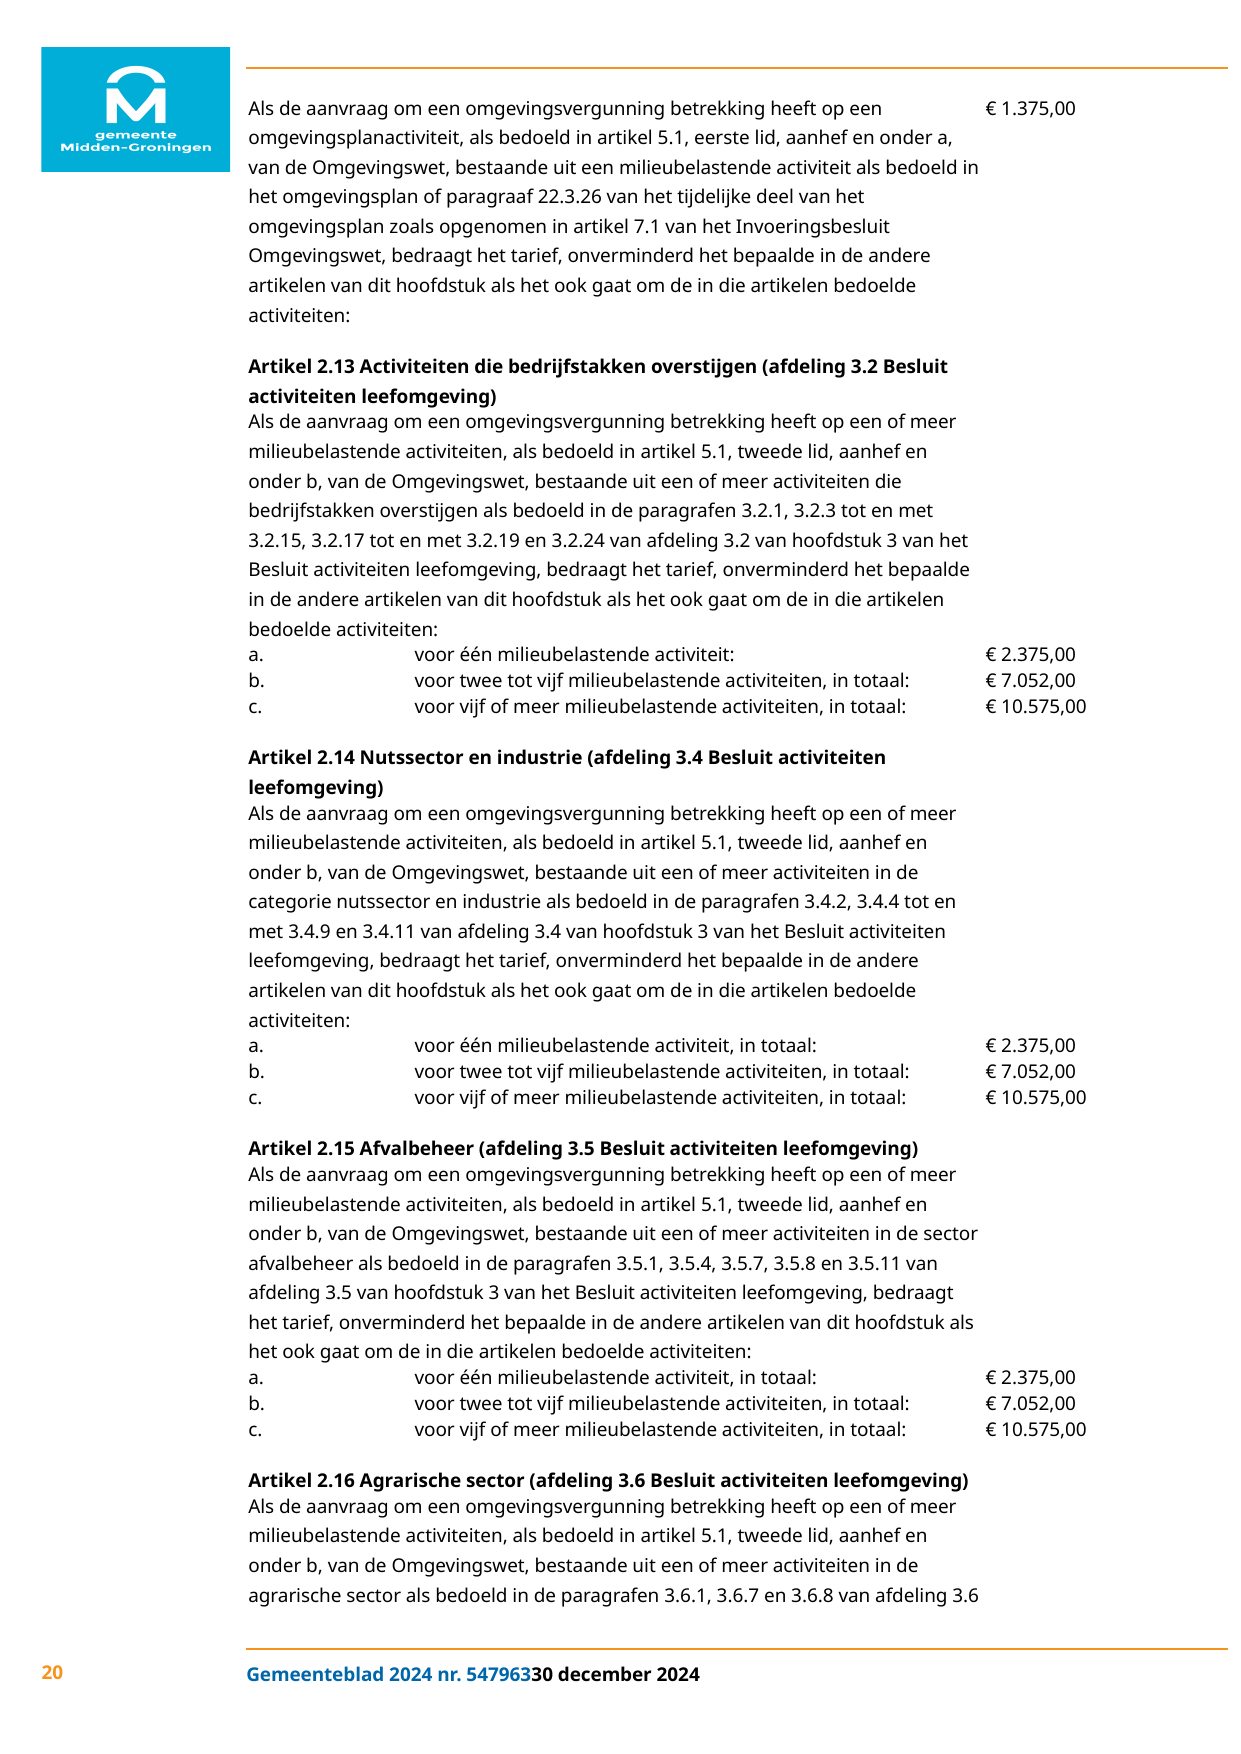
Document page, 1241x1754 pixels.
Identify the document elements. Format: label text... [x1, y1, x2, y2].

picture [184, 146, 190, 153]
table_cell Als de aanvraag om een omgevingsvergunning betrekking heeft op een of meer milieubelastende activiteiten, als bedoeld in artikel 5.1, tweede lid, aanhef en onder b, van de Omgevingswet, bestaande uit een of meer activiteiten in de sector afvalbeheer als bedoeld in de paragrafen 3.5.1, 3.5.4, 3.5.7, 3.5.8 en 3.5.11 van afdeling 3.5 van hoofdstuk 3 van het Besluit activiteiten leefomgeving, bedraagt het tarief, onverminderd het bepaalde in de andere artikelen van dit hoofdstuk als het ook gaat om de in die artikelen bedoelde activiteiten: [248, 1161, 985, 1364]
table_cell [248, 1442, 414, 1467]
table_cell [414, 719, 985, 744]
table_cell € 10.575,00 [985, 1084, 1152, 1110]
table_cell b. [248, 667, 414, 693]
table_cell [985, 1135, 1152, 1161]
table_cell € 2.375,00 [985, 641, 1152, 667]
table_cell [985, 1467, 1152, 1493]
table_cell c. [248, 1084, 414, 1110]
table_cell c. [248, 1416, 414, 1442]
table_cell a. [248, 641, 414, 667]
picture [107, 89, 165, 122]
table_cell b. [248, 1058, 414, 1084]
table_cell Artikel 2.15 Afvalbeheer (afdeling 3.5 Besluit activiteiten leefomgeving) [248, 1135, 985, 1161]
table_cell € 7.052,00 [985, 667, 1152, 693]
table_cell voor twee tot vijf milieubelastende activiteiten, in totaal: [414, 1390, 985, 1416]
table_cell voor één milieubelastende activiteit, in totaal: [414, 1033, 985, 1058]
table_cell € 2.375,00 [985, 1364, 1152, 1390]
table_cell [985, 353, 1152, 409]
table_cell [414, 1442, 985, 1467]
table_cell [985, 1161, 1152, 1364]
table_cell Als de aanvraag om een omgevingsvergunning betrekking heeft op een of meer milieubelastende activiteiten, als bedoeld in artikel 5.1, tweede lid, aanhef en onder b, van de Omgevingswet, bestaande uit een of meer activiteiten in de agrarische sector als bedoeld in de paragrafen 3.6.1, 3.6.7 en 3.6.8 van afdeling 3.6 [248, 1493, 985, 1607]
table_cell voor één milieubelastende activiteit: [414, 641, 985, 667]
table_cell voor vijf of meer milieubelastende activiteiten, in totaal: [414, 1084, 985, 1110]
table_cell voor twee tot vijf milieubelastende activiteiten, in totaal: [414, 667, 985, 693]
table_cell voor twee tot vijf milieubelastende activiteiten, in totaal: [414, 1058, 985, 1084]
table_cell € 7.052,00 [985, 1390, 1152, 1416]
table_cell c. [248, 693, 414, 719]
table_cell € 10.575,00 [985, 1416, 1152, 1442]
table_cell [985, 409, 1152, 641]
table_cell € 1.375,00 [985, 95, 1152, 328]
table_cell voor vijf of meer milieubelastende activiteiten, in totaal: [414, 1416, 985, 1442]
table_cell voor vijf of meer milieubelastende activiteiten, in totaal: [414, 693, 985, 719]
table_cell [985, 719, 1152, 744]
table_cell a. [248, 1033, 414, 1058]
picture [108, 66, 164, 82]
table_cell Artikel 2.16 Agrarische sector (afdeling 3.6 Besluit activiteiten leefomgeving) [248, 1467, 985, 1493]
table_cell Als de aanvraag om een omgevingsvergunning betrekking heeft op een of meer milieubelastende activiteiten, als bedoeld in artikel 5.1, tweede lid, aanhef en onder b, van de Omgevingswet, bestaande uit een of meer activiteiten in de categorie nutssector en industrie als bedoeld in de paragrafen 3.4.2, 3.4.4 tot en met 3.4.9 en 3.4.11 van afdeling 3.4 van hoofdstuk 3 van het Besluit activiteiten leefomgeving, bedraagt het tarief, onverminderd het bepaalde in de andere artikelen van dit hoofdstuk als het ook gaat om de in die artikelen bedoelde activiteiten: [248, 800, 985, 1032]
table_cell voor één milieubelastende activiteit, in totaal: [414, 1364, 985, 1390]
table_cell [248, 719, 414, 744]
table_cell a. [248, 1364, 414, 1390]
table_cell Als de aanvraag om een omgevingsvergunning betrekking heeft op een of meer milieubelastende activiteiten, als bedoeld in artikel 5.1, tweede lid, aanhef en onder b, van de Omgevingswet, bestaande uit een of meer activiteiten die bedrijfstakken overstijgen als bedoeld in de paragrafen 3.2.1, 3.2.3 tot en met 3.2.15, 3.2.17 tot en met 3.2.19 en 3.2.24 van afdeling 3.2 van hoofdstuk 3 van het Besluit activiteiten leefomgeving, bedraagt het tarief, onverminderd het bepaalde in de andere artikelen van dit hoofdstuk als het ook gaat om de in die artikelen bedoelde activiteiten: [248, 409, 985, 641]
table_cell b. [248, 1390, 414, 1416]
table_cell € 10.575,00 [985, 693, 1152, 719]
table_cell Artikel 2.14 Nutssector en industrie (afdeling 3.4 Besluit activiteiten leefomgeving) [248, 744, 985, 800]
table_cell [985, 1110, 1152, 1135]
table_cell [414, 1110, 985, 1135]
table_cell [248, 328, 1152, 353]
table_cell [248, 1110, 414, 1135]
table_cell [985, 1493, 1152, 1607]
table_cell € 2.375,00 [985, 1033, 1152, 1058]
table_cell € 7.052,00 [985, 1058, 1152, 1084]
table_cell [985, 800, 1152, 1032]
table_cell Artikel 2.13 Activiteiten die bedrijfstakken overstijgen (afdeling 3.2 Besluit activiteiten leefomgeving) [248, 353, 985, 409]
table_cell [985, 1442, 1152, 1467]
table_cell [985, 744, 1152, 800]
table_cell Als de aanvraag om een omgevingsvergunning betrekking heeft op een omgevingsplanactiviteit, als bedoeld in artikel 5.1, eerste lid, aanhef en onder a, van de Omgevingswet, bestaande uit een milieubelastende activiteit als bedoeld in het omgevingsplan of paragraaf 22.3.26 van het tijdelijke deel van het omgevingsplan zoals opgenomen in artikel 7.1 van het Invoeringsbesluit Omgevingswet, bedraagt het tarief, onverminderd het bepaalde in de andere artikelen van dit hoofdstuk als het ook gaat om de in die artikelen bedoelde activiteiten: [248, 95, 985, 328]
